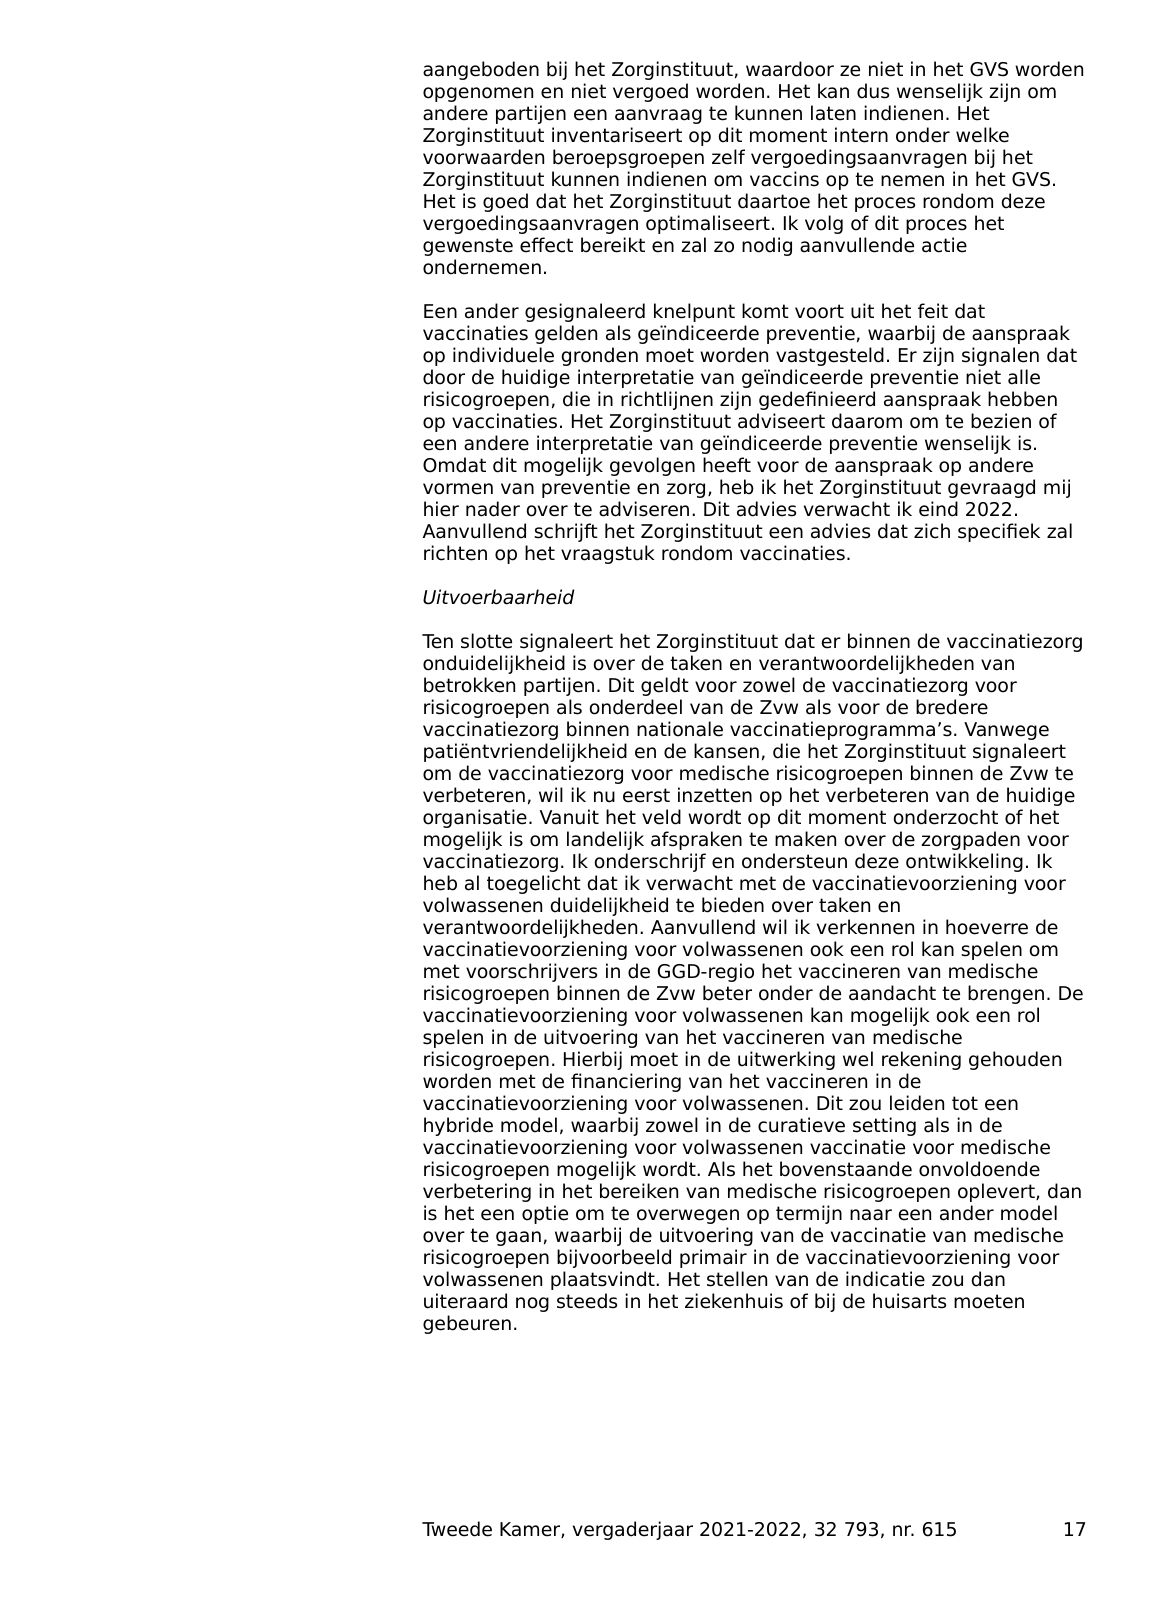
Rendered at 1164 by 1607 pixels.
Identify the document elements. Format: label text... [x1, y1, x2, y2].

text Een ander gesignaleerd knelpunt komt voort uit het feit dat vaccinaties gelden als geïndiceerde preventie, waarbij de aanspraak op individuele gronden moet worden vastgesteld. Er zijn signalen dat door de huidige interpretatie van geïndiceerde preventie niet alle risicogroepen, die in richtlijnen zijn gedefinieerd aanspraak hebben op vaccinaties. Het Zorginstituut adviseert daarom om te bezien of een andere interpretatie van geïndiceerde preventie wenselijk is. Omdat dit mogelijk gevolgen heeft voor de aanspraak op andere vormen van preventie en zorg, heb ik het Zorginstituut gevraagd mij hier nader over te adviseren. Dit advies verwacht ik eind 2022. Aanvullend schrijft het Zorginstituut een advies dat zich specifiek zal richten op het vraagstuk rondom vaccinaties. [422, 301, 1087, 565]
text aangeboden bij het Zorginstituut, waardoor ze niet in het GVS worden opgenomen en niet vergoed worden. Het kan dus wenselijk zijn om andere partijen een aanvraag te kunnen laten indienen. Het Zorginstituut inventariseert op dit moment intern onder welke voorwaarden beroepsgroepen zelf vergoedingsaanvragen bij het Zorginstituut kunnen indienen om vaccins op te nemen in het GVS. Het is goed dat het Zorginstituut daartoe het proces rondom deze vergoedingsaanvragen optimaliseert. Ik volg of dit proces het gewenste effect bereikt en zal zo nodig aanvullende actie ondernemen. [422, 59, 1087, 279]
subtitle Uitvoerbaarheid [422, 587, 1087, 609]
text Ten slotte signaleert het Zorginstituut dat er binnen de vaccinatiezorg onduidelijkheid is over de taken en verantwoordelijkheden van betrokken partijen. Dit geldt voor zowel de vaccinatiezorg voor risicogroepen als onderdeel van de Zvw als voor de bredere vaccinatiezorg binnen nationale vaccinatieprogramma’s. Vanwege patiëntvriendelijkheid en de kansen, die het Zorginstituut signaleert om de vaccinatiezorg voor medische risicogroepen binnen de Zvw te verbeteren, wil ik nu eerst inzetten op het verbeteren van de huidige organisatie. Vanuit het veld wordt op dit moment onderzocht of het mogelijk is om landelijk afspraken te maken over de zorgpaden voor vaccinatiezorg. Ik onderschrijf en ondersteun deze ontwikkeling. Ik heb al toegelicht dat ik verwacht met de vaccinatievoorziening voor volwassenen duidelijkheid te bieden over taken en verantwoordelijkheden. Aanvullend wil ik verkennen in hoeverre de vaccinatievoorziening voor volwassenen ook een rol kan spelen om met voorschrijvers in de GGD-regio het vaccineren van medische risicogroepen binnen de Zvw beter onder de aandacht te brengen. De vaccinatievoorziening voor volwassenen kan mogelijk ook een rol spelen in de uitvoering van het vaccineren van medische risicogroepen. Hierbij moet in de uitwerking wel rekening gehouden worden met de financiering van het vaccineren in de vaccinatievoorziening voor volwassenen. Dit zou leiden tot een hybride model, waarbij zowel in de curatieve setting als in de vaccinatievoorziening voor volwassenen vaccinatie voor medische risicogroepen mogelijk wordt. Als het bovenstaande onvoldoende verbetering in het bereiken van medische risicogroepen oplevert, dan is het een optie om te overwegen op termijn naar een ander model over te gaan, waarbij de uitvoering van de vaccinatie van medische risicogroepen bijvoorbeeld primair in de vaccinatievoorziening voor volwassenen plaatsvindt. Het stellen van de indicatie zou dan uiteraard nog steeds in het ziekenhuis of bij de huisarts moeten gebeuren. [422, 631, 1087, 1334]
